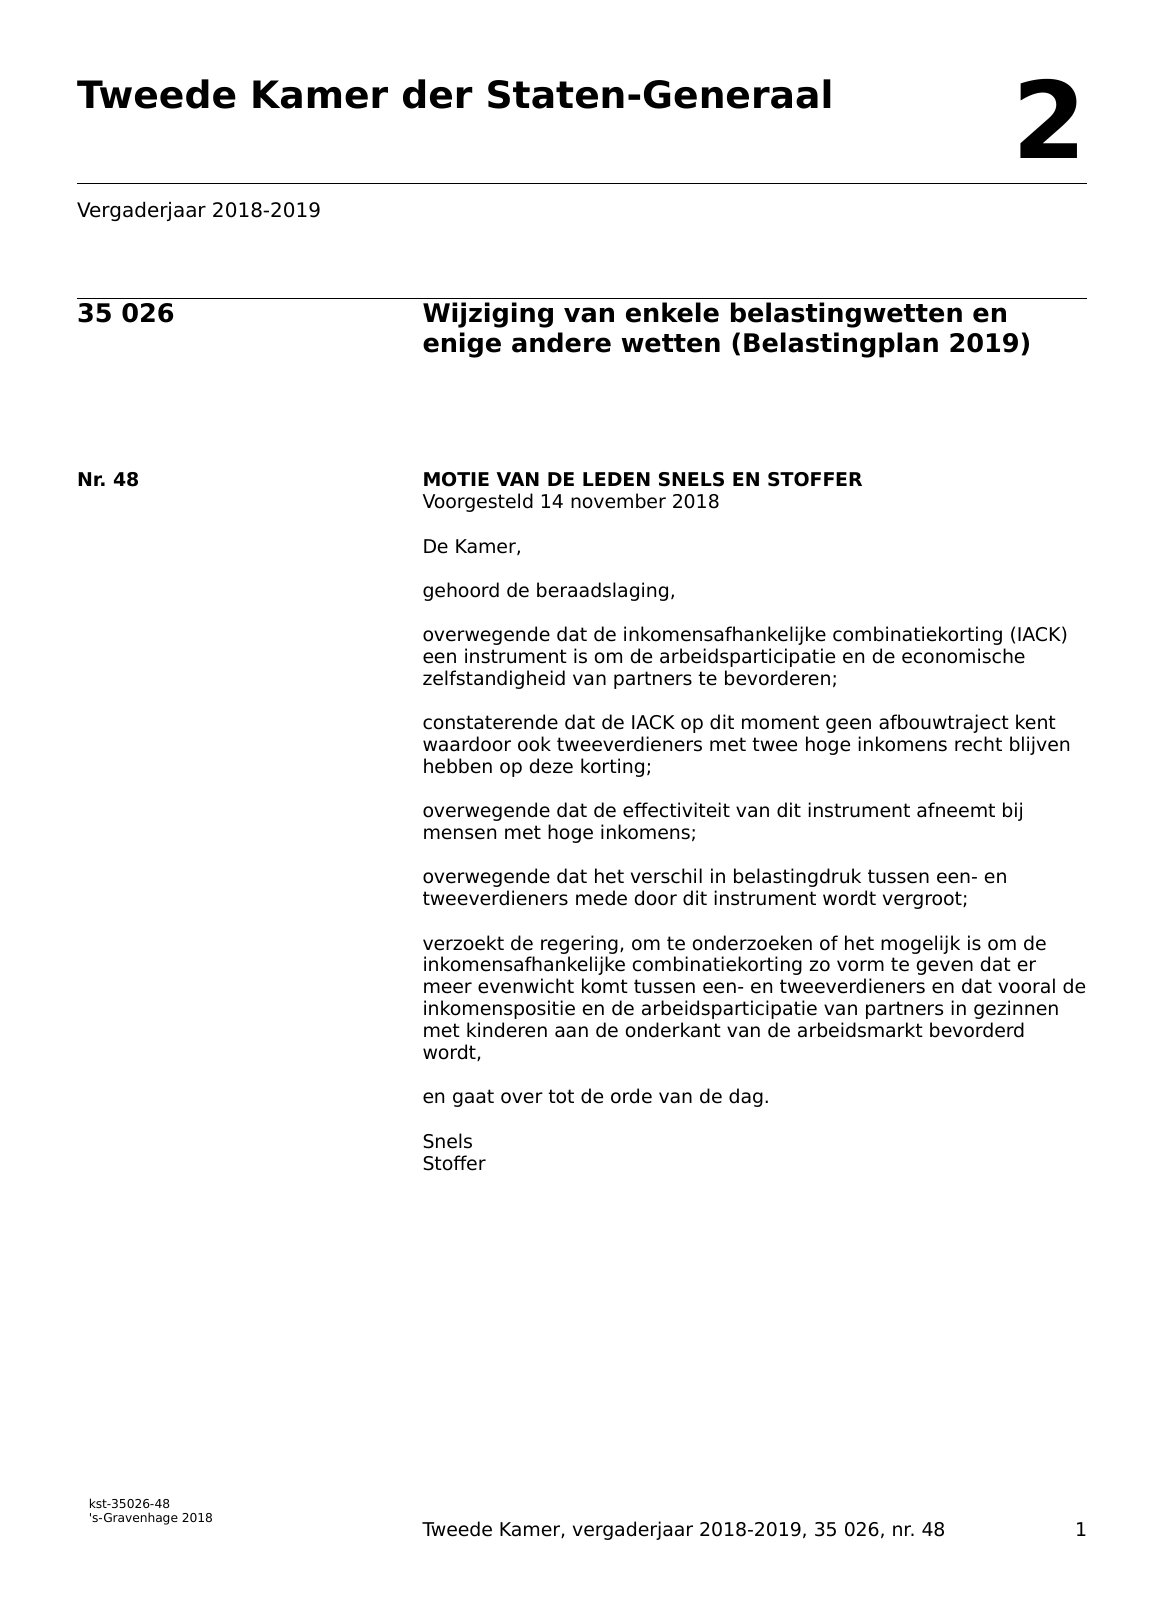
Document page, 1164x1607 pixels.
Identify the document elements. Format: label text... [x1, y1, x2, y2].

text overwegende dat de effectiviteit van dit instrument afneemt bij mensen met hoge inkomens; [422, 800, 1087, 844]
subtitle Nr. 48 MOTIE VAN DE LEDEN SNELS EN STOFFER [77, 469, 1087, 491]
text gehoord de beraadslaging, [422, 580, 1087, 602]
table_cell Vergaderjaar 2018-2019 [77, 184, 1087, 298]
text en gaat over tot de orde van de dag. [422, 1086, 1087, 1108]
table_header Tweede Kamer der Staten-Generaal [77, 59, 886, 183]
text 's-Gravenhage 2018 [88, 1511, 323, 1525]
text kst-35026-48 [88, 1497, 323, 1511]
text De Kamer, [422, 536, 1087, 557]
text Stoffer [422, 1153, 1087, 1174]
table_header 2 [886, 59, 1087, 183]
text verzoekt de regering, om te onderzoeken of het mogelijk is om de inkomensafhankelijke combinatiekorting zo vorm te geven dat er meer evenwicht komt tussen een- en tweeverdieners en dat vooral de inkomenspositie en de arbeidsparticipatie van partners in gezinnen met kinderen aan de onderkant van de arbeidsmarkt bevorderd wordt, [422, 932, 1087, 1064]
text overwegende dat de inkomensafhankelijke combinatiekorting (IACK) een instrument is om de arbeidsparticipatie en de economische zelfstandigheid van partners te bevorderen; [422, 624, 1087, 690]
text overwegende dat het verschil in belastingdruk tussen een- en tweeverdieners mede door dit instrument wordt vergroot; [422, 866, 1087, 910]
subtitle 35 026 Wijziging van enkele belastingwetten en enige andere wetten (Belastingplan 2019) [77, 299, 1087, 358]
text constaterende dat de IACK op dit moment geen afbouwtraject kent waardoor ook tweeverdieners met twee hoge inkomens recht blijven hebben op deze korting; [422, 712, 1087, 778]
text Voorgesteld 14 november 2018 [422, 491, 1087, 513]
text Snels [422, 1131, 1087, 1153]
